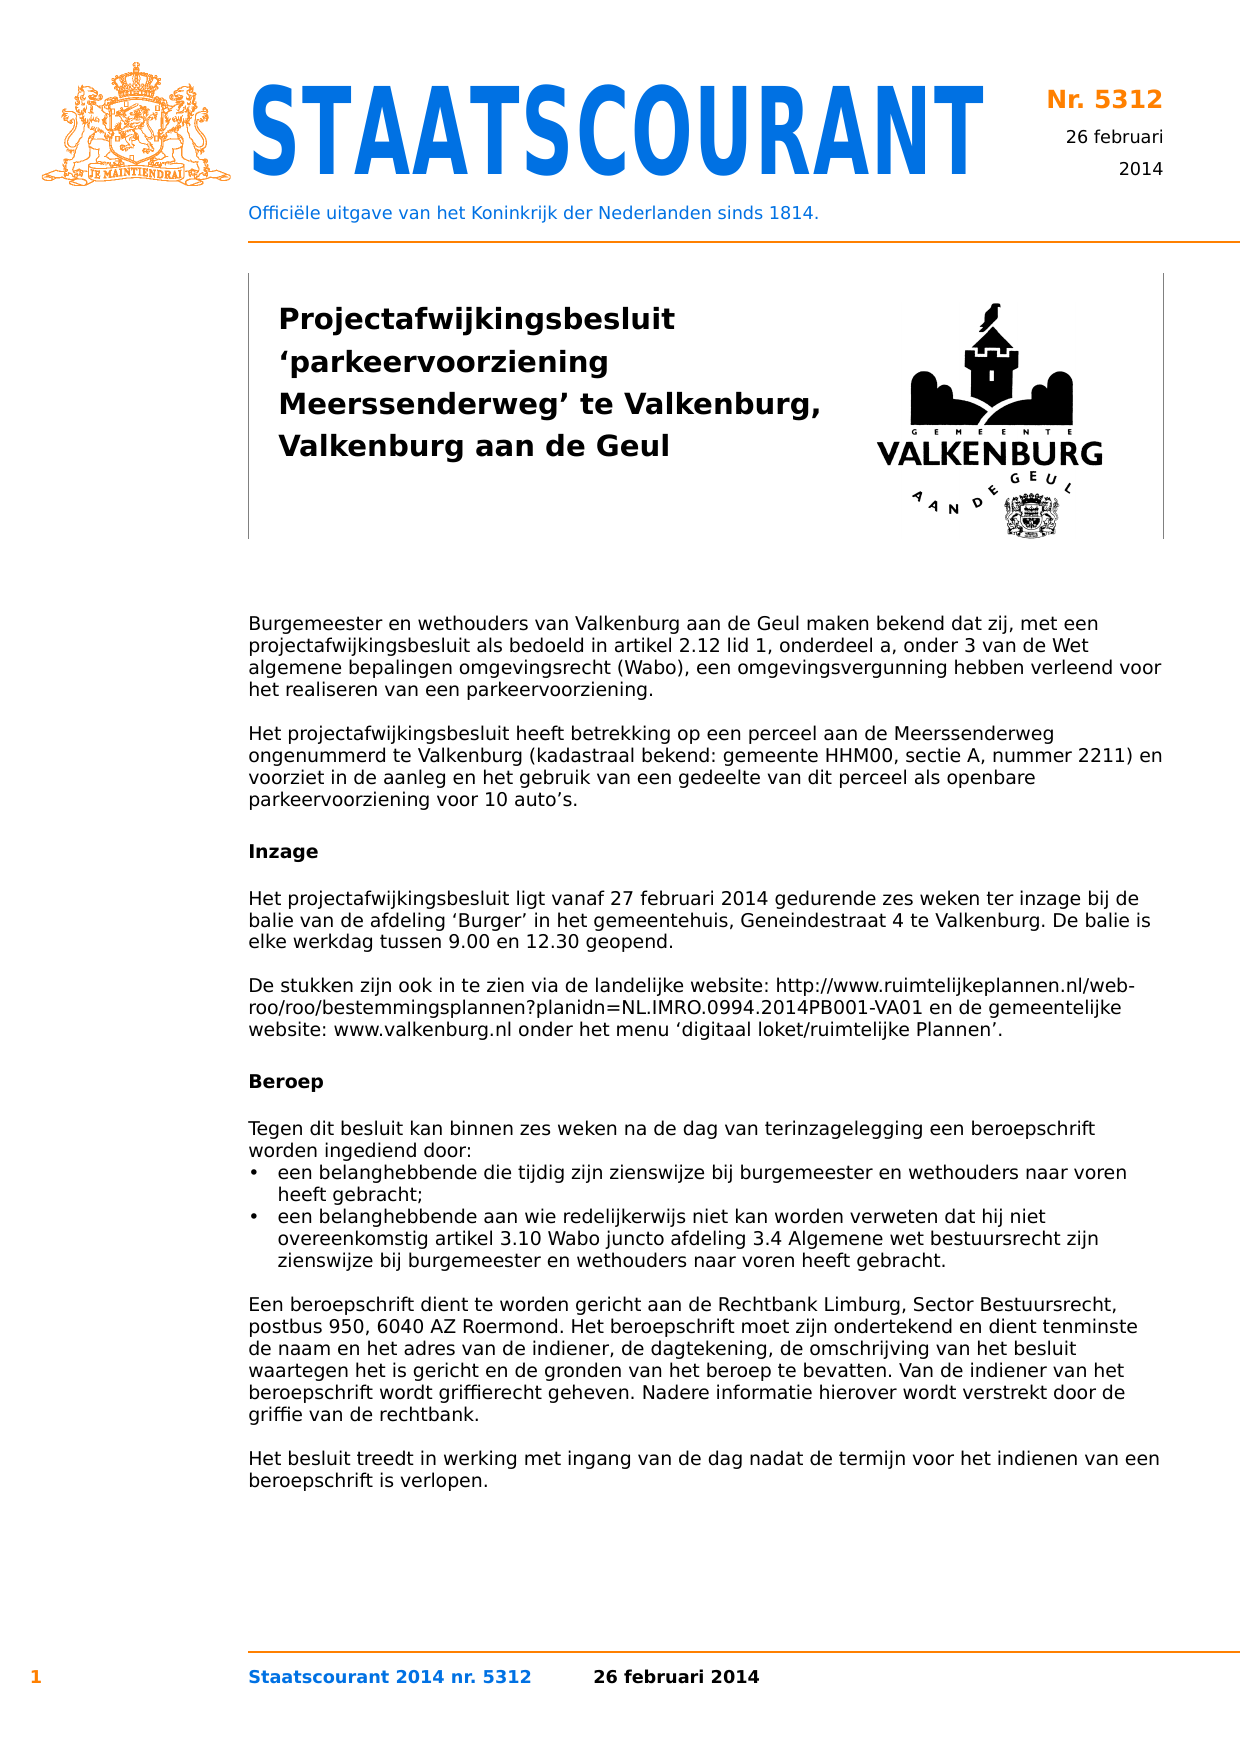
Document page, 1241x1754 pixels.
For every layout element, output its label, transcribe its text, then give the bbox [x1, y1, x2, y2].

table_cell 2014 [998, 153, 1240, 203]
text Tegen dit besluit kan binnen zes weken na de dag van terinzagelegging een beroepschrift worden ingediend door: [248, 1118, 1163, 1162]
text Het projectafwijkingsbesluit heeft betrekking op een perceel aan de Meerssenderweg ongenummerd te Valkenburg (kadastraal bekend: gemeente HHM00, sectie A, nummer 2211) en voorziet in de aanleg en het gebruik van een gedeelte van dit perceel als openbare parkeervoorziening voor 10 auto’s. [248, 723, 1163, 811]
text De stukken zijn ook in te zien via de landelijke website: http://www.ruimtelijkeplannen.nl/web-roo/roo/bestemmingsplannen?planidn=NL.IMRO.0994.2014PB001-VA01 en de gemeentelijke website: www.valkenburg.nl onder het menu ‘digitaal loket/ruimtelijke Plannen’. [248, 975, 1163, 1041]
picture [41, 62, 231, 186]
subtitle Projectafwijkingsbesluit ‘parkeervoorziening Meerssenderweg’ te Valkenburg, Valkenburg aan de Geul [249, 273, 1163, 539]
table_cell Officiële uitgave van het Koninkrijk der Nederlanden sinds 1814. [248, 203, 1240, 241]
text Het projectafwijkingsbesluit ligt vanaf 27 februari 2014 gedurende zes weken ter inzage bij de balie van de afdeling ‘Burger’ in het gemeentehuis, Geneindestraat 4 te Valkenburg. De balie is elke werkdag tussen 9.00 en 12.30 geopend. [248, 887, 1163, 953]
subtitle Inzage [248, 841, 1163, 862]
text Burgemeester en wethouders van Valkenburg aan de Geul maken bekend dat zij, met een projectafwijkingsbesluit als bedoeld in artikel 2.12 lid 1, onderdeel a, onder 3 van de Wet algemene bepalingen omgevingsrecht (Wabo), een omgevingsvergunning hebben verleend voor het realiseren van een parkeervoorziening. [248, 613, 1163, 701]
table_header Nr. 5312 [998, 62, 1240, 121]
text Het besluit treedt in werking met ingang van de dag nadat de termijn voor het indienen van een beroepschrift is verlopen. [248, 1448, 1163, 1492]
picture [844, 302, 1134, 539]
table_cell 26 februari [998, 121, 1240, 153]
table_header [25, 62, 248, 241]
text Een beroepschrift dient te worden gericht aan de Rechtbank Limburg, Sector Bestuursrecht, postbus 950, 6040 AZ Roermond. Het beroepschrift moet zijn ondertekend en dient tenminste de naam en het adres van de indiener, de dagtekening, de omschrijving van het besluit waartegen het is gericht en de gronden van het beroep te bevatten. Van de indiener van het beroepschrift wordt griffierecht geheven. Nadere informatie hierover wordt verstrekt door de griffie van de rechtbank. [248, 1294, 1163, 1426]
text • een belanghebbende aan wie redelijkerwijs niet kan worden verweten dat hij niet overeenkomstig artikel 3.10 Wabo juncto afdeling 3.4 Algemene wet bestuursrecht zijn zienswijze bij burgemeester en wethouders naar voren heeft gebracht. [248, 1206, 1163, 1272]
text • een belanghebbende die tijdig zijn zienswijze bij burgemeester en wethouders naar voren heeft gebracht; [248, 1162, 1163, 1206]
table_header STAATSCOURANT [248, 62, 998, 203]
subtitle Beroep [248, 1071, 1163, 1093]
